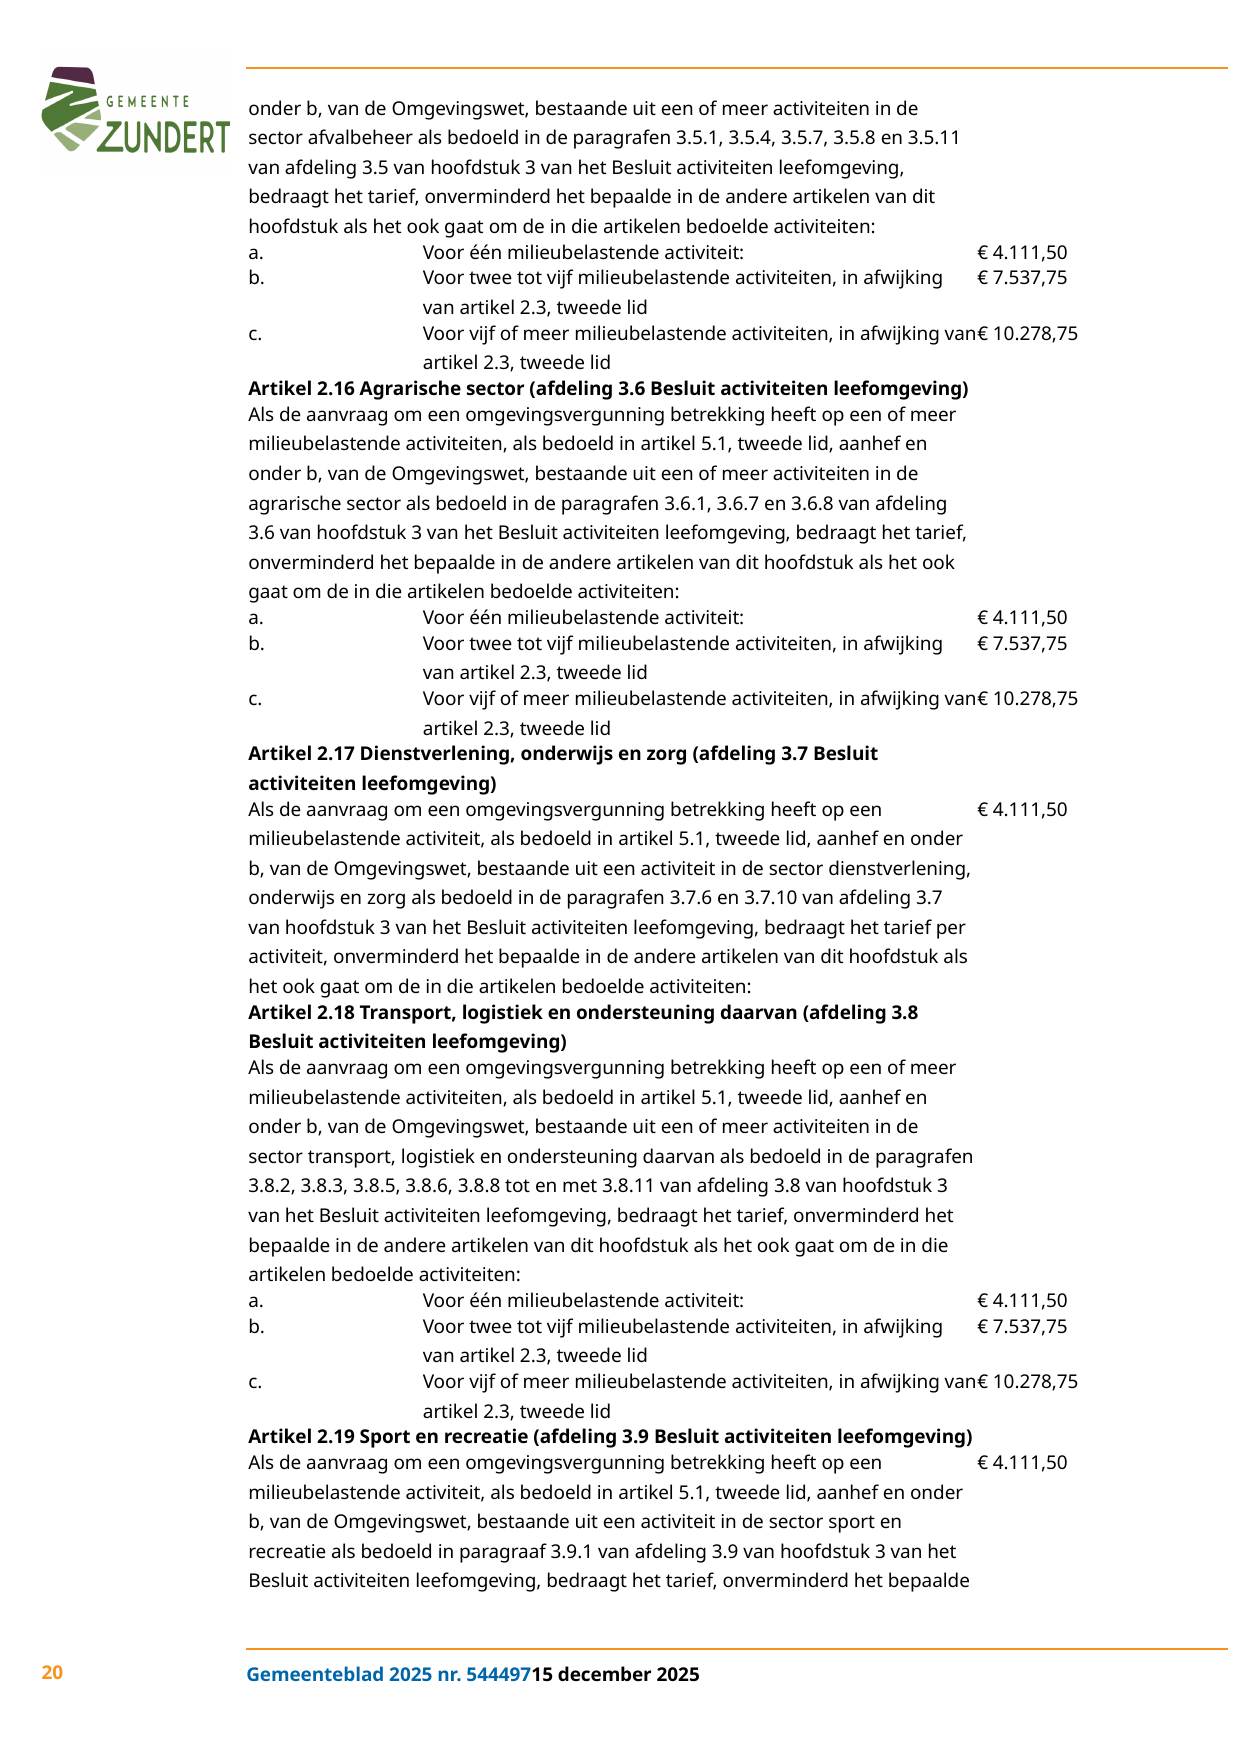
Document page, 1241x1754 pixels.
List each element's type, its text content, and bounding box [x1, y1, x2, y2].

table_cell Artikel 2.18 Transport, logistiek en ondersteuning daarvan (afdeling 3.8 Besluit activiteiten leefomgeving) [248, 999, 977, 1054]
table_cell Als de aanvraag om een omgevingsvergunning betrekking heeft op een milieubelastende activiteit, als bedoeld in artikel 5.1, tweede lid, aanhef en onder b, van de Omgevingswet, bestaande uit een activiteit in de sector sport en recreatie als bedoeld in paragraaf 3.9.1 van afdeling 3.9 van hoofdstuk 3 van het Besluit activiteiten leefomgeving, bedraagt het tarief, onverminderd het bepaalde [248, 1449, 977, 1593]
table_cell Als de aanvraag om een omgevingsvergunning betrekking heeft op een of meer milieubelastende activiteiten, als bedoeld in artikel 5.1, tweede lid, aanhef en onder b, van de Omgevingswet, bestaande uit een of meer activiteiten in de agrarische sector als bedoeld in de paragrafen 3.6.1, 3.6.7 en 3.6.8 van afdeling 3.6 van hoofdstuk 3 van het Besluit activiteiten leefomgeving, bedraagt het tarief, onverminderd het bepaalde in de andere artikelen van dit hoofdstuk als het ook gaat om de in die artikelen bedoelde activiteiten: [248, 401, 977, 604]
table_cell b. [248, 1313, 423, 1368]
table_cell Voor één milieubelastende activiteit: [423, 239, 977, 264]
table_cell c. [248, 1368, 423, 1423]
table_cell [977, 1424, 1152, 1449]
table_cell c. [248, 320, 423, 375]
table_cell € 10.278,75 [977, 1368, 1152, 1423]
table_cell € 4.111,50 [977, 604, 1152, 630]
table_cell [977, 95, 1152, 239]
table_cell Voor vijf of meer milieubelastende activiteiten, in afwijking van artikel 2.3, tweede lid [423, 685, 977, 741]
table_cell [977, 375, 1152, 401]
table_cell a. [248, 1287, 423, 1313]
table_cell € 7.537,75 [977, 630, 1152, 685]
table_cell Voor één milieubelastende activiteit: [423, 604, 977, 630]
table_cell Voor twee tot vijf milieubelastende activiteiten, in afwijking van artikel 2.3, tweede lid [423, 265, 977, 320]
table_cell € 4.111,50 [977, 1287, 1152, 1313]
table_cell Voor twee tot vijf milieubelastende activiteiten, in afwijking van artikel 2.3, tweede lid [423, 630, 977, 685]
table_cell [977, 401, 1152, 604]
table_cell Voor één milieubelastende activiteit: [423, 1287, 977, 1313]
table_cell € 4.111,50 [977, 239, 1152, 264]
table_cell [977, 999, 1152, 1054]
table_cell Artikel 2.19 Sport en recreatie (afdeling 3.9 Besluit activiteiten leefomgeving) [248, 1424, 977, 1449]
table_cell c. [248, 685, 423, 741]
table_cell € 7.537,75 [977, 1313, 1152, 1368]
table_cell b. [248, 630, 423, 685]
table_cell Voor twee tot vijf milieubelastende activiteiten, in afwijking van artikel 2.3, tweede lid [423, 1313, 977, 1368]
table_cell € 4.111,50 [977, 1449, 1152, 1593]
table_cell € 10.278,75 [977, 320, 1152, 375]
table_cell Als de aanvraag om een omgevingsvergunning betrekking heeft op een of meer milieubelastende activiteiten, als bedoeld in artikel 5.1, tweede lid, aanhef en onder b, van de Omgevingswet, bestaande uit een of meer activiteiten in de sector transport, logistiek en ondersteuning daarvan als bedoeld in de paragrafen 3.8.2, 3.8.3, 3.8.5, 3.8.6, 3.8.8 tot en met 3.8.11 van afdeling 3.8 van hoofdstuk 3 van het Besluit activiteiten leefomgeving, bedraagt het tarief, onverminderd het bepaalde in de andere artikelen van dit hoofdstuk als het ook gaat om de in die artikelen bedoelde activiteiten: [248, 1054, 977, 1287]
table_cell € 10.278,75 [977, 685, 1152, 741]
table_cell € 7.537,75 [977, 265, 1152, 320]
table_cell a. [248, 604, 423, 630]
table_cell a. [248, 239, 423, 264]
picture [41, 47, 231, 172]
table_cell Voor vijf of meer milieubelastende activiteiten, in afwijking van artikel 2.3, tweede lid [423, 320, 977, 375]
table_cell [977, 741, 1152, 796]
table_cell Voor vijf of meer milieubelastende activiteiten, in afwijking van artikel 2.3, tweede lid [423, 1368, 977, 1423]
table_cell Artikel 2.16 Agrarische sector (afdeling 3.6 Besluit activiteiten leefomgeving) [248, 375, 977, 401]
table_cell [977, 1054, 1152, 1287]
table_cell onder b, van de Omgevingswet, bestaande uit een of meer activiteiten in de sector afvalbeheer als bedoeld in de paragrafen 3.5.1, 3.5.4, 3.5.7, 3.5.8 en 3.5.11 van afdeling 3.5 van hoofdstuk 3 van het Besluit activiteiten leefomgeving, bedraagt het tarief, onverminderd het bepaalde in de andere artikelen van dit hoofdstuk als het ook gaat om de in die artikelen bedoelde activiteiten: [248, 95, 977, 239]
table_cell Als de aanvraag om een omgevingsvergunning betrekking heeft op een milieubelastende activiteit, als bedoeld in artikel 5.1, tweede lid, aanhef en onder b, van de Omgevingswet, bestaande uit een activiteit in de sector dienstverlening, onderwijs en zorg als bedoeld in de paragrafen 3.7.6 en 3.7.10 van afdeling 3.7 van hoofdstuk 3 van het Besluit activiteiten leefomgeving, bedraagt het tarief per activiteit, onverminderd het bepaalde in de andere artikelen van dit hoofdstuk als het ook gaat om de in die artikelen bedoelde activiteiten: [248, 796, 977, 999]
table_cell b. [248, 265, 423, 320]
table_cell € 4.111,50 [977, 796, 1152, 999]
table_cell Artikel 2.17 Dienstverlening, onderwijs en zorg (afdeling 3.7 Besluit activiteiten leefomgeving) [248, 741, 977, 796]
